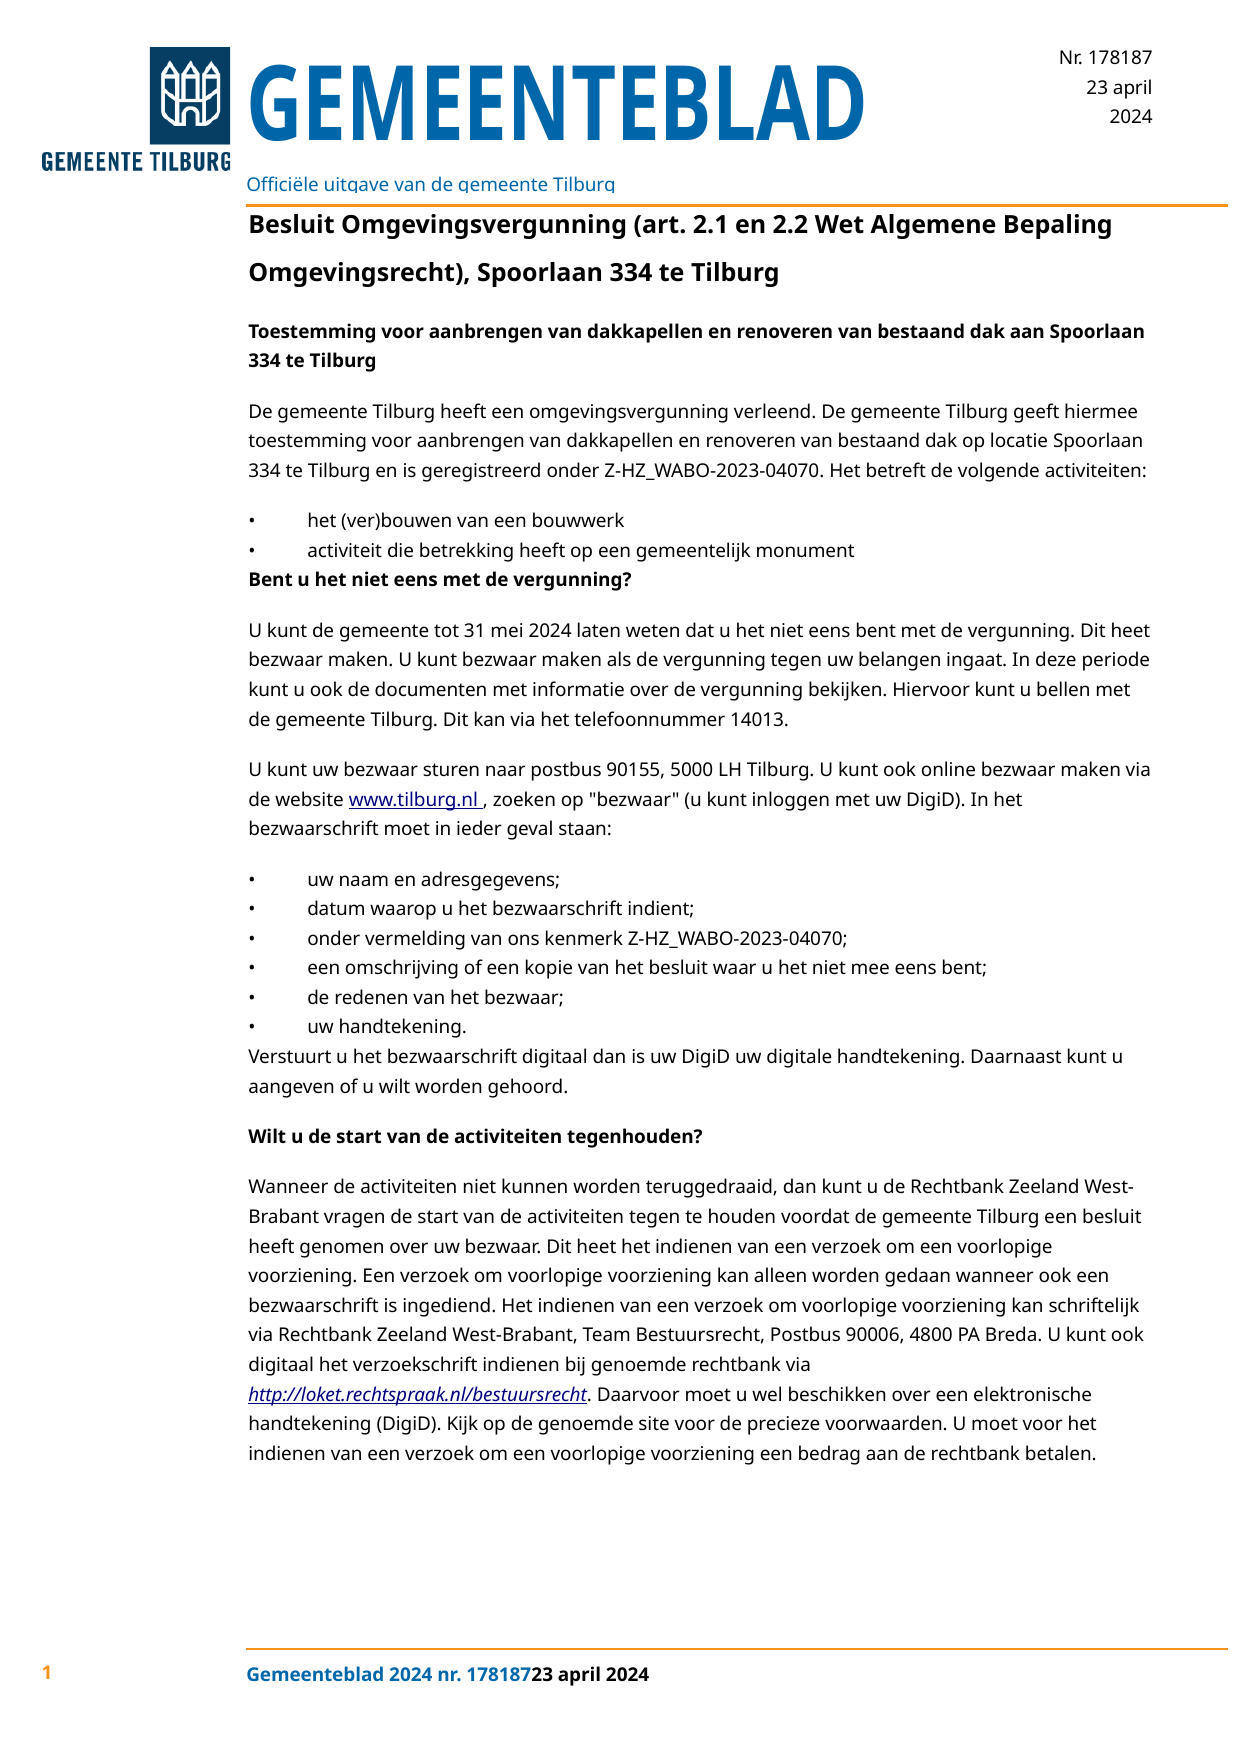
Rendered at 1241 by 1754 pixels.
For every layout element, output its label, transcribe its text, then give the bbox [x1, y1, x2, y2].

text De gemeente Tilburg heeft een omgevingsvergunning verleend. De gemeente Tilburg geeft hiermee toestemming voor aanbrengen van dakkapellen en renoveren van bestaand dak op locatie Spoorlaan 334 te Tilburg en is geregistreerd onder Z-HZ_WABO-2023-04070. Het betreft de volgende activiteiten: [248, 398, 1152, 483]
text Verstuurt u het bezwaarschrift digitaal dan is uw DigiD uw digitale handtekening. Daarnaast kunt u aangeven of u wilt worden gehoord. [248, 1043, 1152, 1099]
text Toestemming voor aanbrengen van dakkapellen en renoveren van bestaand dak aan Spoorlaan 334 te Tilburg [248, 318, 1152, 373]
list de redenen van het bezwaar; [248, 984, 1152, 1010]
text Besluit Omgevingsvergunning (art. 2.1 en 2.2 Wet Algemene Bepaling Omgevingsrecht), Spoorlaan 334 te Tilburg [248, 207, 1152, 288]
text Bent u het niet eens met de vergunning? [248, 567, 1152, 592]
list het (ver)bouwen van een bouwwerk [248, 507, 1152, 533]
list datum waarop u het bezwaarschrift indient; [248, 895, 1152, 921]
list onder vermelding van ons kenmerk Z-HZ_WABO-2023-04070; [248, 925, 1152, 951]
list een omschrijving of een kopie van het besluit waar u het niet mee eens bent; [248, 954, 1152, 980]
text Wilt u de start van de activiteiten tegenhouden? [248, 1123, 1152, 1149]
list uw naam en adresgegevens; [248, 866, 1152, 892]
list activiteit die betrekking heeft op een gemeentelijk monument [248, 537, 1152, 563]
text U kunt de gemeente tot 31 mei 2024 laten weten dat u het niet eens bent met de vergunning. Dit heet bezwaar maken. U kunt bezwaar maken als de vergunning tegen uw belangen ingaat. In deze periode kunt u ook de documenten met informatie over de vergunning bekijken. Hiervoor kunt u bellen met de gemeente Tilburg. Dit kan via het telefoonnummer 14013. [248, 617, 1152, 732]
picture [41, 47, 231, 172]
list uw handtekening. [248, 1014, 1152, 1039]
text U kunt uw bezwaar sturen naar postbus 90155, 5000 LH Tilburg. U kunt ook online bezwaar maken via de website www.tilburg.nl , zoeken op "bezwaar" (u kunt inloggen met uw DigiD). In het bezwaarschrift moet in ieder geval staan: [248, 756, 1152, 841]
text Wanneer de activiteiten niet kunnen worden teruggedraaid, dan kunt u de Rechtbank Zeeland West-Brabant vragen de start van de activiteiten tegen te houden voordat de gemeente Tilburg een besluit heeft genomen over uw bezwaar. Dit heet het indienen van een verzoek om een voorlopige voorziening. Een verzoek om voorlopige voorziening kan alleen worden gedaan wanneer ook een bezwaarschrift is ingediend. Het indienen van een verzoek om voorlopige voorziening kan schriftelijk via Rechtbank Zeeland West-Brabant, Team Bestuursrecht, Postbus 90006, 4800 PA Breda. U kunt ook digitaal het verzoekschrift indienen bij genoemde rechtbank via http://loket.rechtspraak.nl/bestuursrecht. Daarvoor moet u wel beschikken over een elektronische handtekening (DigiD). Kijk op de genoemde site voor de precieze voorwaarden. U moet voor het indienen van een verzoek om een voorlopige voorziening een bedrag aan de rechtbank betalen. [248, 1174, 1152, 1466]
